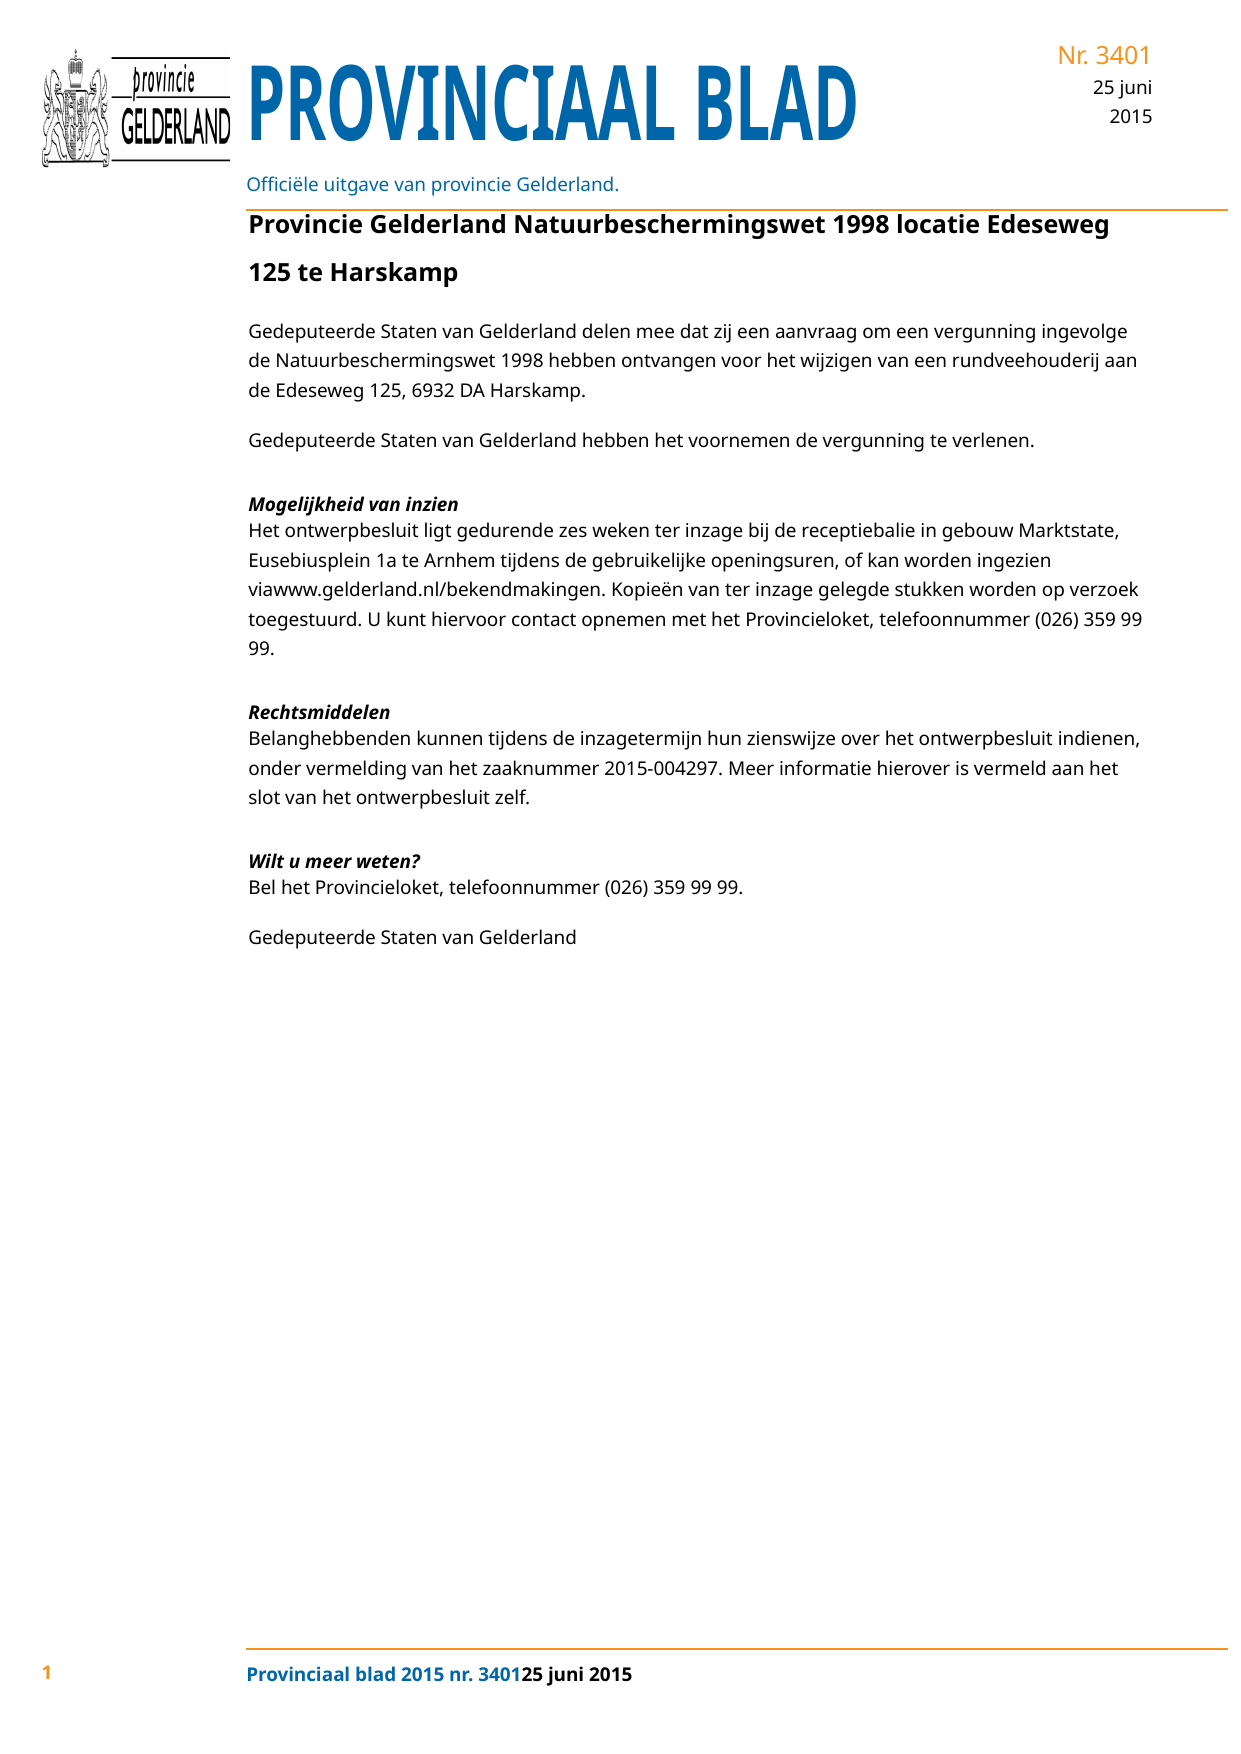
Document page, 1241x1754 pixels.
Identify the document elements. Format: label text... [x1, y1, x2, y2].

text Belanghebbenden kunnen tijdens de inzagetermijn hun zienswijze over het ontwerpbesluit indienen, onder vermelding van het zaaknummer 2015-004297. Meer informatie hierover is vermeld aan het slot van het ontwerpbesluit zelf. [248, 725, 1152, 810]
text Gedeputeerde Staten van Gelderland delen mee dat zij een aanvraag om een vergunning ingevolge de Natuurbeschermingswet 1998 hebben ontvangen voor het wijzigen van een rundveehouderij aan de Edeseweg 125, 6932 DA Harskamp. [248, 318, 1152, 403]
text Mogelijkheid van inzien [248, 491, 1152, 517]
text Wilt u meer weten? [248, 848, 1152, 874]
picture [41, 47, 231, 172]
text Bel het Provincieloket, telefoonnummer (026) 359 99 99. [248, 874, 1152, 900]
text Provincie Gelderland Natuurbeschermingswet 1998 locatie Edeseweg 125 te Harskamp [248, 211, 1152, 288]
text Het ontwerpbesluit ligt gedurende zes weken ter inzage bij de receptiebalie in gebouw Marktstate, Eusebiusplein 1a te Arnhem tijdens de gebruikelijke openingsuren, of kan worden ingezien viawww.gelderland.nl/bekendmakingen. Kopieën van ter inzage gelegde stukken worden op verzoek toegestuurd. U kunt hiervoor contact opnemen met het Provincieloket, telefoonnummer (026) 359 99 99. [248, 517, 1152, 661]
text Rechtsmiddelen [248, 699, 1152, 725]
text Gedeputeerde Staten van Gelderland hebben het voornemen de vergunning te verlenen. [248, 427, 1152, 453]
text Gedeputeerde Staten van Gelderland [248, 924, 1152, 950]
